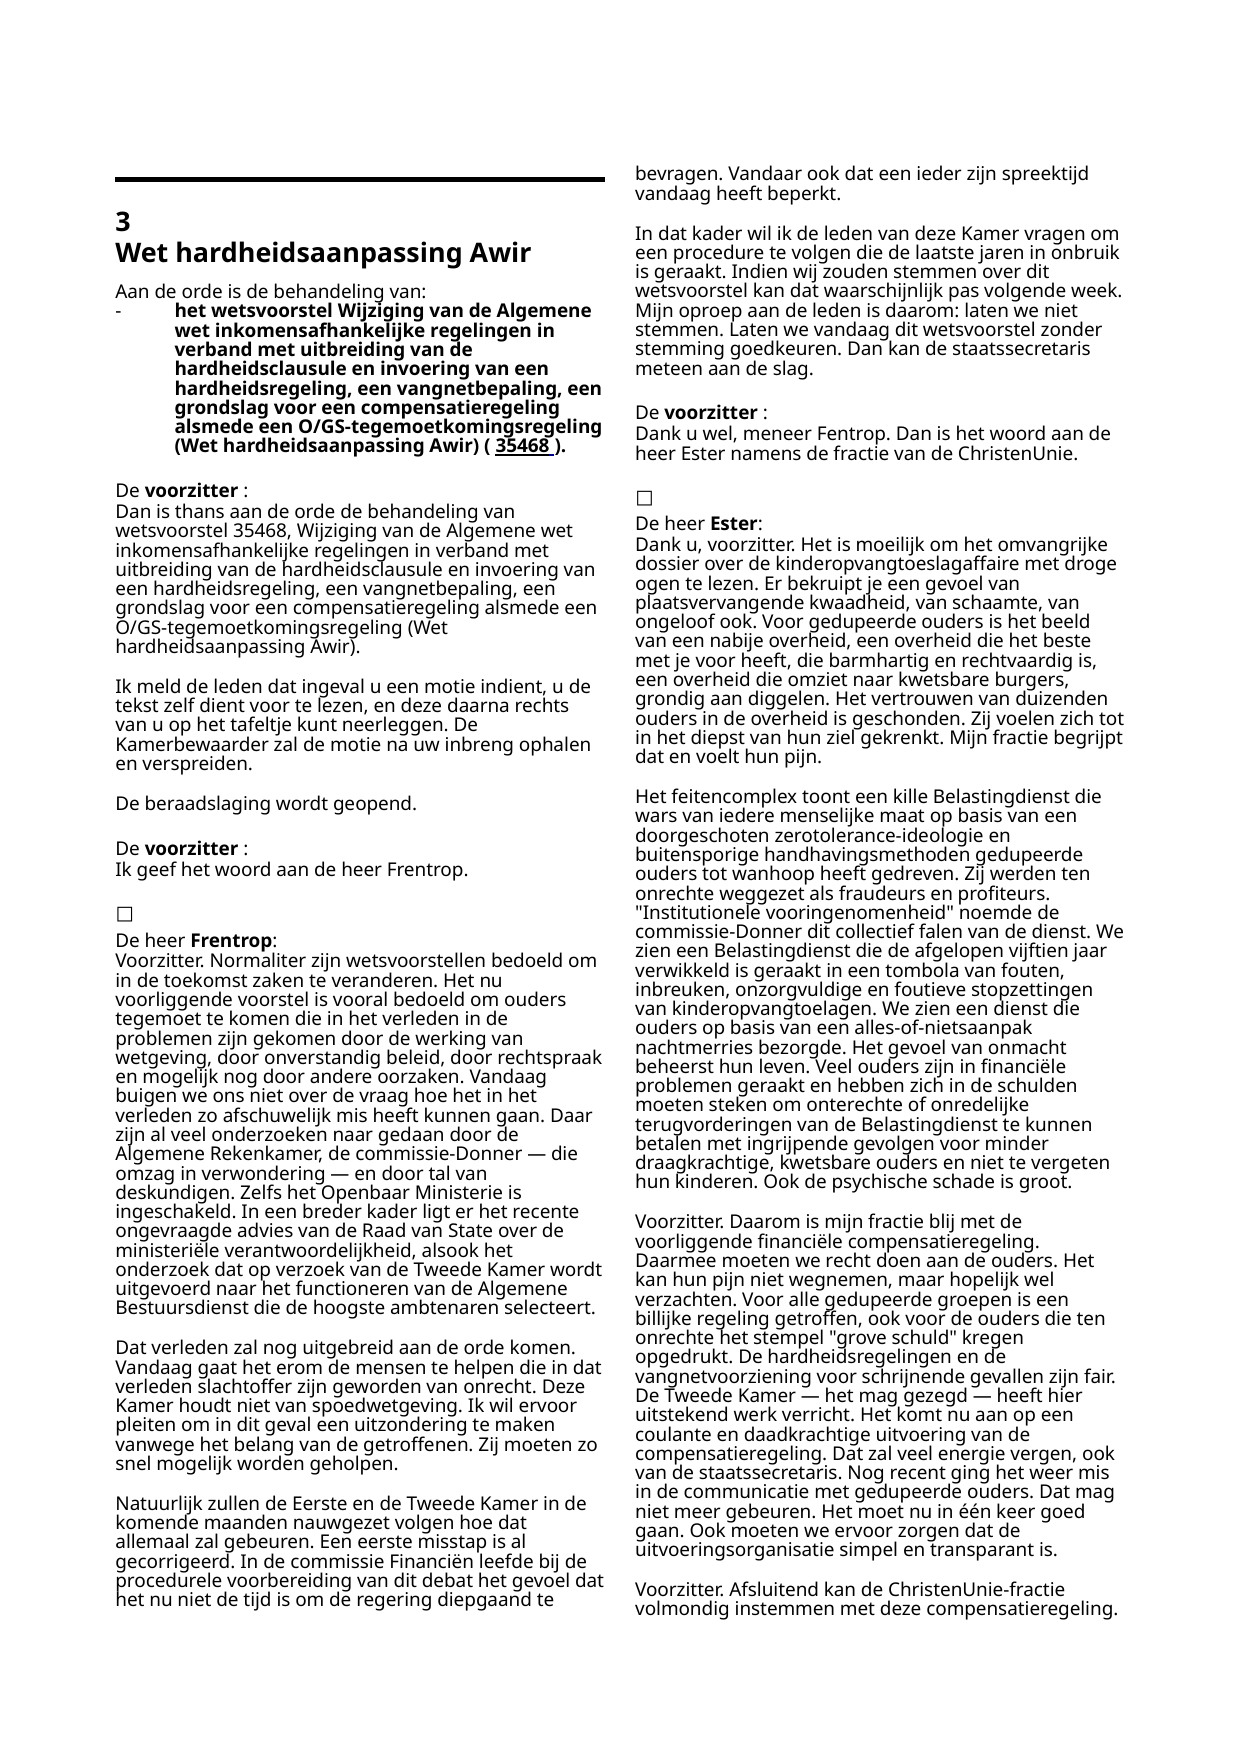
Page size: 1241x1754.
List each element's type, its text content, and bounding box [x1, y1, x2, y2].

text Dan is thans aan de orde de behandeling van wetsvoorstel 35468, Wijziging van de Algemene wet inkomensafhankelijke regelingen in verband met uitbreiding van de hardheidsclausule en invoering van een hardheidsregeling, een vangnetbepaling, een grondslag voor een compensatieregeling alsmede een O/GS-tegemoetkomingsregeling (Wet hardheidsaanpassing Awir). [115, 503, 605, 657]
text bevragen. Vandaar ook dat een ieder zijn spreektijd vandaag heeft beperkt. [635, 165, 1125, 204]
text Dank u wel, meneer Fentrop. Dan is het woord aan de heer Ester namens de fractie van de ChristenUnie. [635, 425, 1125, 464]
text Het feitencomplex toont een kille Belastingdienst die wars van iedere menselijke maat op basis van een doorgeschoten zerotolerance-ideologie en buitensporige handhavingsmethoden gedupeerde ouders tot wanhoop heeft gedreven. Zij werden ten onrechte weggezet als fraudeurs en profiteurs. "Institutionele vooringenomenheid" noemde de commissie-Donner dit collectief falen van de dienst. We zien een Belastingdienst die de afgelopen vijftien jaar verwikkeld is geraakt in een tombola van fouten, inbreuken, onzorgvuldige en foutieve stopzettingen van kinderopvangtoelagen. We zien een dienst die ouders op basis van een alles-of-nietsaanpak nachtmerries bezorgde. Het gevoel van onmacht beheerst hun leven. Veel ouders zijn in financiële problemen geraakt en hebben zich in de schulden moeten steken om onterechte of onredelijke terugvorderingen van de Belastingdienst te kunnen betalen met ingrijpende gevolgen voor minder draagkrachtige, kwetsbare ouders en niet te vergeten hun kinderen. Ook de psychische schade is groot. [635, 788, 1125, 1193]
text Ik geef het woord aan de heer Frentrop. [115, 861, 605, 880]
text Dank u, voorzitter. Het is moeilijk om het omvangrijke dossier over de kinderopvangtoeslagaffaire met droge ogen te lezen. Er bekruipt je een gevoel van plaatsvervangende kwaadheid, van schaamte, van ongeloof ook. Voor gedupeerde ouders is het beeld van een nabije overheid, een overheid die het beste met je voor heeft, die barmhartig en rechtvaardig is, een overheid die omziet naar kwetsbare burgers, grondig aan diggelen. Het vertrouwen van duizenden ouders in de overheid is geschonden. Zij voelen zich tot in het diepst van hun ziel gekrenkt. Mijn fractie begrijpt dat en voelt hun pijn. [635, 536, 1125, 767]
text Voorzitter. Afsluitend kan de ChristenUnie-fractie volmondig instemmen met deze compensatieregeling. [635, 1581, 1125, 1620]
text Aan de orde is de behandeling van: [115, 283, 605, 302]
text Natuurlijk zullen de Eerste en de Tweede Kamer in de komende maanden nauwgezet volgen hoe dat allemaal zal gebeuren. Een eerste misstap is al gecorrigeerd. In de commissie Financiën leefde bij de procedurele voorbereiding van dit debat het gevoel dat het nu niet de tijd is om de regering diepgaand te [115, 1495, 605, 1611]
text De voorzitter : [635, 399, 1125, 425]
text Ik meld de leden dat ingeval u een motie indient, u de tekst zelf dient voor te lezen, en deze daarna rechts van u op het tafeltje kunt neerleggen. De Kamerbewaarder zal de motie na uw inbreng ophalen en verspreiden. [115, 678, 605, 774]
text 3 [115, 203, 605, 239]
text Voorzitter. Normaliter zijn wetsvoorstellen bedoeld om in de toekomst zaken te veranderen. Het nu voorliggende voorstel is vooral bedoeld om ouders tegemoet te komen die in het verleden in de problemen zijn gekomen door de werking van wetgeving, door onverstandig beleid, door rechtspraak en mogelijk nog door andere oorzaken. Vandaag buigen we ons niet over de vraag hoe het in het verleden zo afschuwelijk mis heeft kunnen gaan. Daar zijn al veel onderzoeken naar gedaan door de Algemene Rekenkamer, de commissie-Donner — die omzag in verwondering — en door tal van deskundigen. Zelfs het Openbaar Ministerie is ingeschakeld. In een breder kader ligt er het recente ongevraagde advies van de Raad van State over de ministeriële verantwoordelijkheid, alsook het onderzoek dat op verzoek van de Tweede Kamer wordt uitgevoerd naar het functioneren van de Algemene Bestuursdienst die de hoogste ambtenaren selecteert. [115, 952, 605, 1319]
text In dat kader wil ik de leden van deze Kamer vragen om een procedure te volgen die de laatste jaren in onbruik is geraakt. Indien wij zouden stemmen over dit wetsvoorstel kan dat waarschijnlijk pas volgende week. Mijn oproep aan de leden is daarom: laten we niet stemmen. Laten we vandaag dit wetsvoorstel zonder stemming goedkeuren. Dan kan de staatssecretaris meteen aan de slag. [635, 224, 1125, 379]
text De heer Ester: [635, 510, 1125, 536]
text ⬜ [635, 485, 1125, 510]
text De heer Frentrop: [115, 927, 605, 952]
text Dat verleden zal nog uitgebreid aan de orde komen. Vandaag gaat het erom de mensen te helpen die in dat verleden slachtoffer zijn geworden van onrecht. Deze Kamer houdt niet van spoedwetgeving. Ik wil ervoor pleiten om in dit geval een uitzondering te maken vanwege het belang van de getroffenen. Zij moeten zo snel mogelijk worden geholpen. [115, 1339, 605, 1474]
text Wet hardheidsaanpassing Awir [115, 239, 605, 283]
list het wetsvoorstel Wijziging van de Algemene wet inkomensafhankelijke regelingen in verband met uitbreiding van de hardheidsclausule en invoering van een hardheidsregeling, een vangnetbepaling, een grondslag voor een compensatieregeling alsmede een O/GS-tegemoetkomingsregeling (Wet hardheidsaanpassing Awir) ( 35468 ). [115, 302, 605, 457]
text ⬜ [115, 901, 605, 927]
text De voorzitter : [115, 835, 605, 861]
text Voorzitter. Daarom is mijn fractie blij met de voorliggende financiële compensatieregeling. Daarmee moeten we recht doen aan de ouders. Het kan hun pijn niet wegnemen, maar hopelijk wel verzachten. Voor alle gedupeerde groepen is een billijke regeling getroffen, ook voor de ouders die ten onrechte het stempel "grove schuld" kregen opgedrukt. De hardheidsregelingen en de vangnetvoorziening voor schrijnende gevallen zijn fair. De Tweede Kamer — het mag gezegd — heeft hier uitstekend werk verricht. Het komt nu aan op een coulante en daadkrachtige uitvoering van de compensatieregeling. Dat zal veel energie vergen, ook van de staatssecretaris. Nog recent ging het weer mis in de communicatie met gedupeerde ouders. Dat mag niet meer gebeuren. Het moet nu in één keer goed gaan. Ook moeten we ervoor zorgen dat de uitvoeringsorganisatie simpel en transparant is. [635, 1213, 1125, 1560]
text De voorzitter : [115, 477, 605, 503]
text De beraadslaging wordt geopend. [115, 795, 605, 814]
